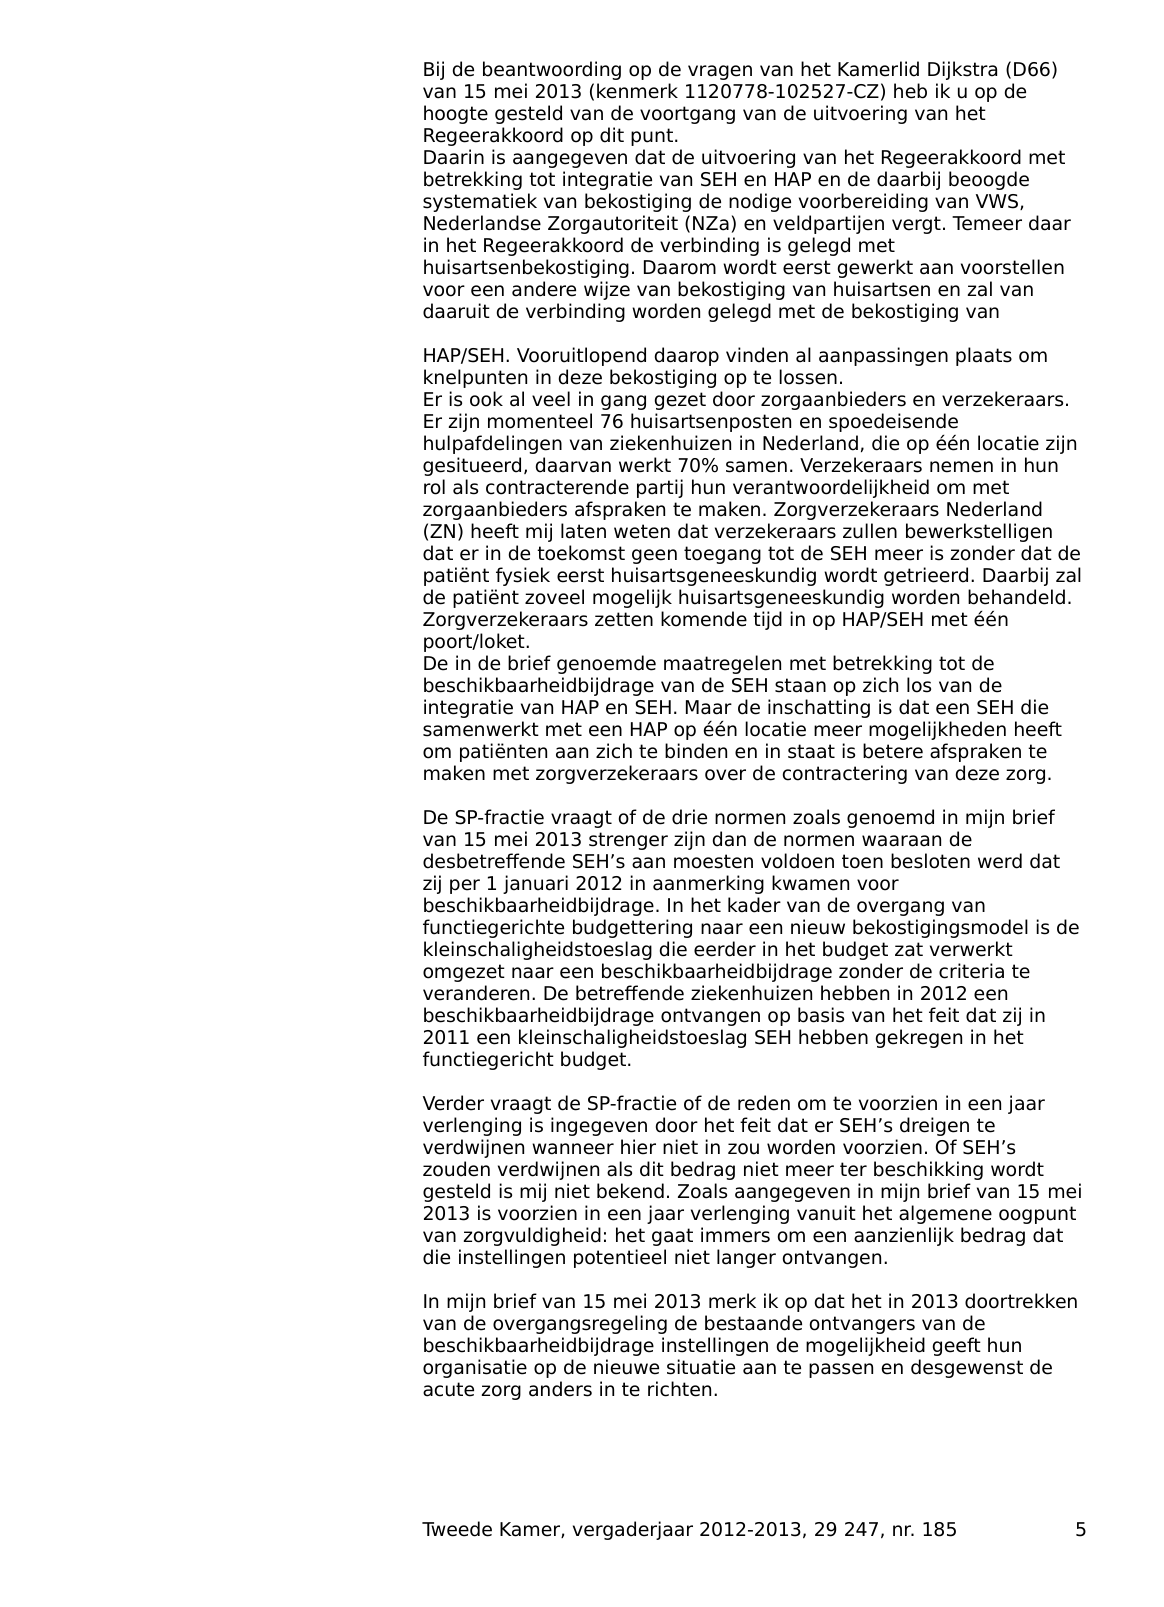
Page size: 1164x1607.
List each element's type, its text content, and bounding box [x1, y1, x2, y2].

text De SP-fractie vraagt of de drie normen zoals genoemd in mijn brief van 15 mei 2013 strenger zijn dan de normen waaraan de desbetreffende SEH’s aan moesten voldoen toen besloten werd dat zij per 1 januari 2012 in aanmerking kwamen voor beschikbaarheidbijdrage. In het kader van de overgang van functiegerichte budgettering naar een nieuw bekostigingsmodel is de kleinschaligheidstoeslag die eerder in het budget zat verwerkt omgezet naar een beschikbaarheidbijdrage zonder de criteria te veranderen. De betreffende ziekenhuizen hebben in 2012 een beschikbaarheidbijdrage ontvangen op basis van het feit dat zij in 2011 een kleinschaligheidstoeslag SEH hebben gekregen in het functiegericht budget. [422, 807, 1087, 1071]
text In mijn brief van 15 mei 2013 merk ik op dat het in 2013 doortrekken van de overgangsregeling de bestaande ontvangers van de beschikbaarheidbijdrage instellingen de mogelijkheid geeft hun organisatie op de nieuwe situatie aan te passen en desgewenst de acute zorg anders in te richten. [422, 1291, 1087, 1401]
text Bij de beantwoording op de vragen van het Kamerlid Dijkstra (D66) van 15 mei 2013 (kenmerk 1120778-102527-CZ) heb ik u op de hoogte gesteld van de voortgang van de uitvoering van het Regeerakkoord op dit punt. [422, 59, 1087, 147]
text HAP/SEH. Vooruitlopend daarop vinden al aanpassingen plaats om knelpunten in deze bekostiging op te lossen. [422, 345, 1087, 389]
text Er zijn momenteel 76 huisartsenposten en spoedeisende hulpafdelingen van ziekenhuizen in Nederland, die op één locatie zijn gesitueerd, daarvan werkt 70% samen. Verzekeraars nemen in hun rol als contracterende partij hun verantwoordelijkheid om met zorgaanbieders afspraken te maken. Zorgverzekeraars Nederland (ZN) heeft mij laten weten dat verzekeraars zullen bewerkstelligen dat er in de toekomst geen toegang tot de SEH meer is zonder dat de patiënt fysiek eerst huisartsgeneeskundig wordt getrieerd. Daarbij zal de patiënt zoveel mogelijk huisartsgeneeskundig worden behandeld. Zorgverzekeraars zetten komende tijd in op HAP/SEH met één poort/loket. [422, 411, 1087, 653]
text Er is ook al veel in gang gezet door zorgaanbieders en verzekeraars. [422, 389, 1087, 411]
text Daarin is aangegeven dat de uitvoering van het Regeerakkoord met betrekking tot integratie van SEH en HAP en de daarbij beoogde systematiek van bekostiging de nodige voorbereiding van VWS, Nederlandse Zorgautoriteit (NZa) en veldpartijen vergt. Temeer daar in het Regeerakkoord de verbinding is gelegd met huisartsenbekostiging. Daarom wordt eerst gewerkt aan voorstellen voor een andere wijze van bekostiging van huisartsen en zal van daaruit de verbinding worden gelegd met de bekostiging van [422, 147, 1087, 323]
text Verder vraagt de SP-fractie of de reden om te voorzien in een jaar verlenging is ingegeven door het feit dat er SEH’s dreigen te verdwijnen wanneer hier niet in zou worden voorzien. Of SEH’s zouden verdwijnen als dit bedrag niet meer ter beschikking wordt gesteld is mij niet bekend. Zoals aangegeven in mijn brief van 15 mei 2013 is voorzien in een jaar verlenging vanuit het algemene oogpunt van zorgvuldigheid: het gaat immers om een aanzienlijk bedrag dat die instellingen potentieel niet langer ontvangen. [422, 1093, 1087, 1268]
text De in de brief genoemde maatregelen met betrekking tot de beschikbaarheidbijdrage van de SEH staan op zich los van de integratie van HAP en SEH. Maar de inschatting is dat een SEH die samenwerkt met een HAP op één locatie meer mogelijkheden heeft om patiënten aan zich te binden en in staat is betere afspraken te maken met zorgverzekeraars over de contractering van deze zorg. [422, 653, 1087, 784]
